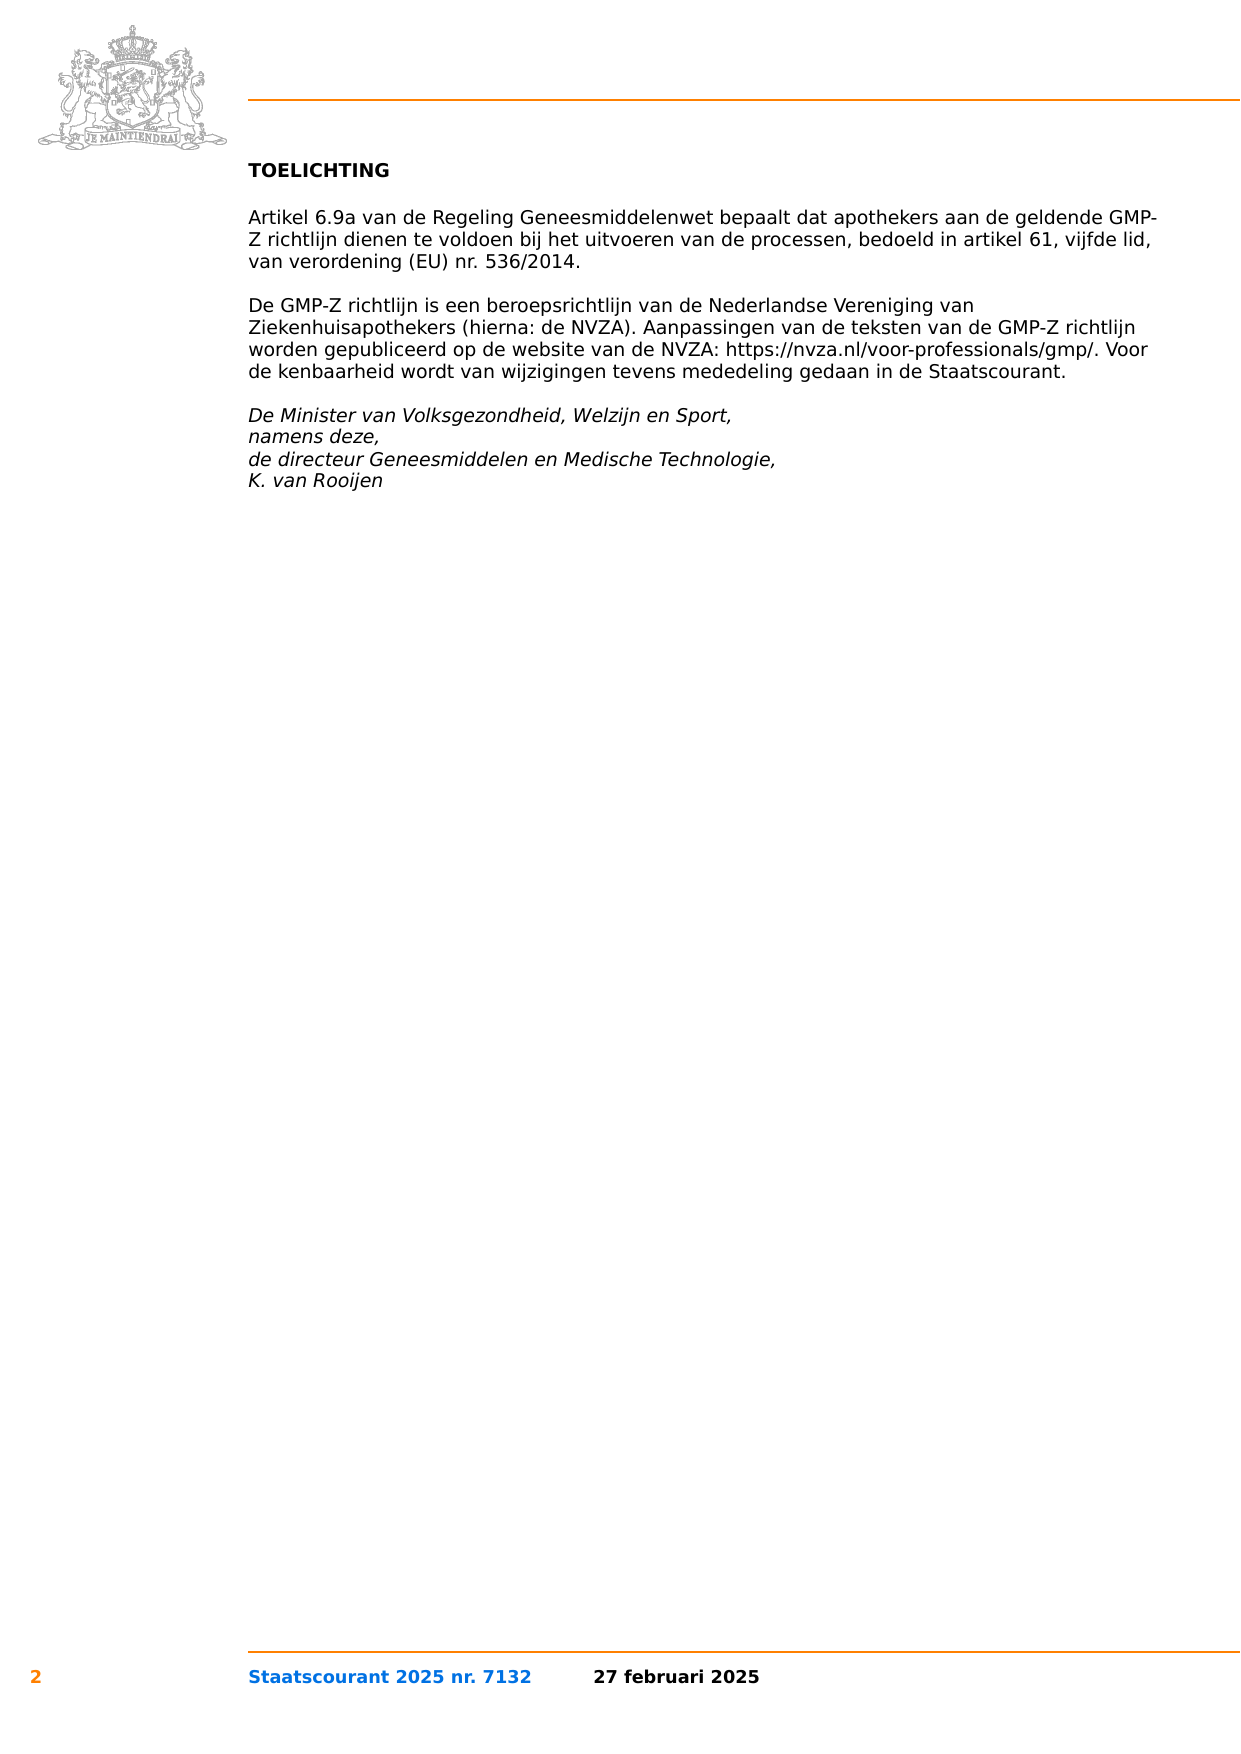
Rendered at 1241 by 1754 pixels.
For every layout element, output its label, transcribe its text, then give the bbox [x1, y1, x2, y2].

picture [38, 25, 227, 150]
subtitle TOELICHTING [248, 160, 1163, 182]
text De Minister van Volksgezondheid, Welzijn en Sport, namens deze, de directeur Geneesmiddelen en Medische Technologie, K. van Rooijen [248, 404, 1163, 492]
text Artikel 6.9a van de Regeling Geneesmiddelenwet bepaalt dat apothekers aan de geldende GMP-Z richtlijn dienen te voldoen bij het uitvoeren van de processen, bedoeld in artikel 61, vijfde lid, van verordening (EU) nr. 536/2014. [248, 207, 1163, 273]
text De GMP-Z richtlijn is een beroepsrichtlijn van de Nederlandse Vereniging van Ziekenhuisapothekers (hierna: de NVZA). Aanpassingen van de teksten van de GMP-Z richtlijn worden gepubliceerd op de website van de NVZA: https://nvza.nl/voor-professionals/gmp/. Voor de kenbaarheid wordt van wijzigingen tevens mededeling gedaan in de Staatscourant. [248, 295, 1163, 383]
